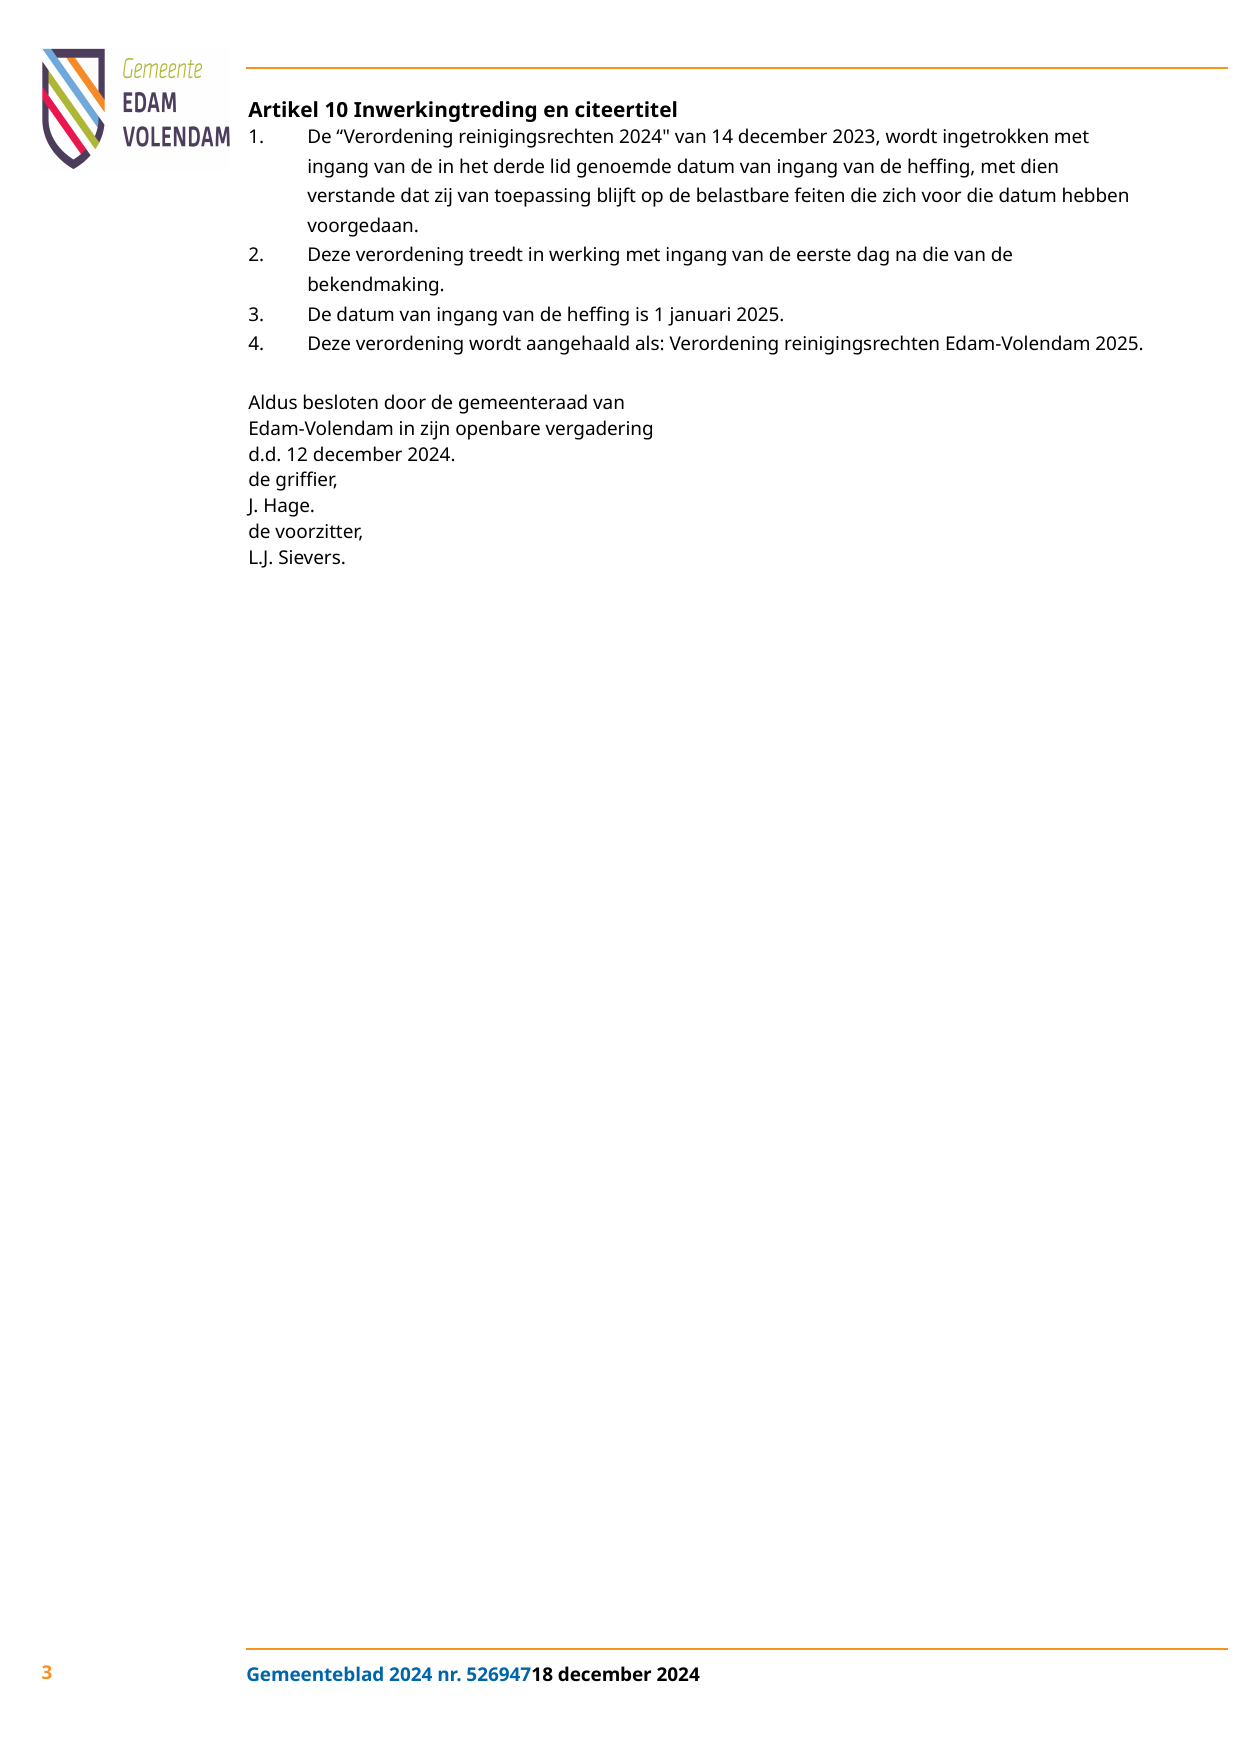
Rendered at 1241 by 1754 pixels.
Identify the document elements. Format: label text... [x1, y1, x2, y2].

text d.d. 12 december 2024. [248, 441, 1152, 467]
text Aldus besloten door de gemeenteraad van [248, 389, 1152, 415]
list Deze verordening wordt aangehaald als: Verordening reinigingsrechten Edam-Volendam 2025. [248, 330, 1152, 356]
text L.J. Sievers. [248, 544, 1152, 569]
list De “Verordening reinigingsrechten 2024" van 14 december 2023, wordt ingetrokken met ingang van de in het derde lid genoemde datum van ingang van de heffing, met dien verstande dat zij van toepassing blijft op de belastbare feiten die zich voor die datum hebben voorgedaan. [248, 123, 1152, 238]
text de griffier, [248, 467, 1152, 492]
picture [41, 47, 231, 172]
text de voorzitter, [248, 518, 1152, 544]
text J. Hage. [248, 492, 1152, 518]
list Deze verordening treedt in werking met ingang van de eerste dag na die van de bekendmaking. [248, 242, 1152, 297]
list De datum van ingang van de heffing is 1 januari 2025. [248, 301, 1152, 326]
text Artikel 10 Inwerkingtreding en citeertitel [248, 95, 1152, 123]
text Edam-Volendam in zijn openbare vergadering [248, 415, 1152, 441]
